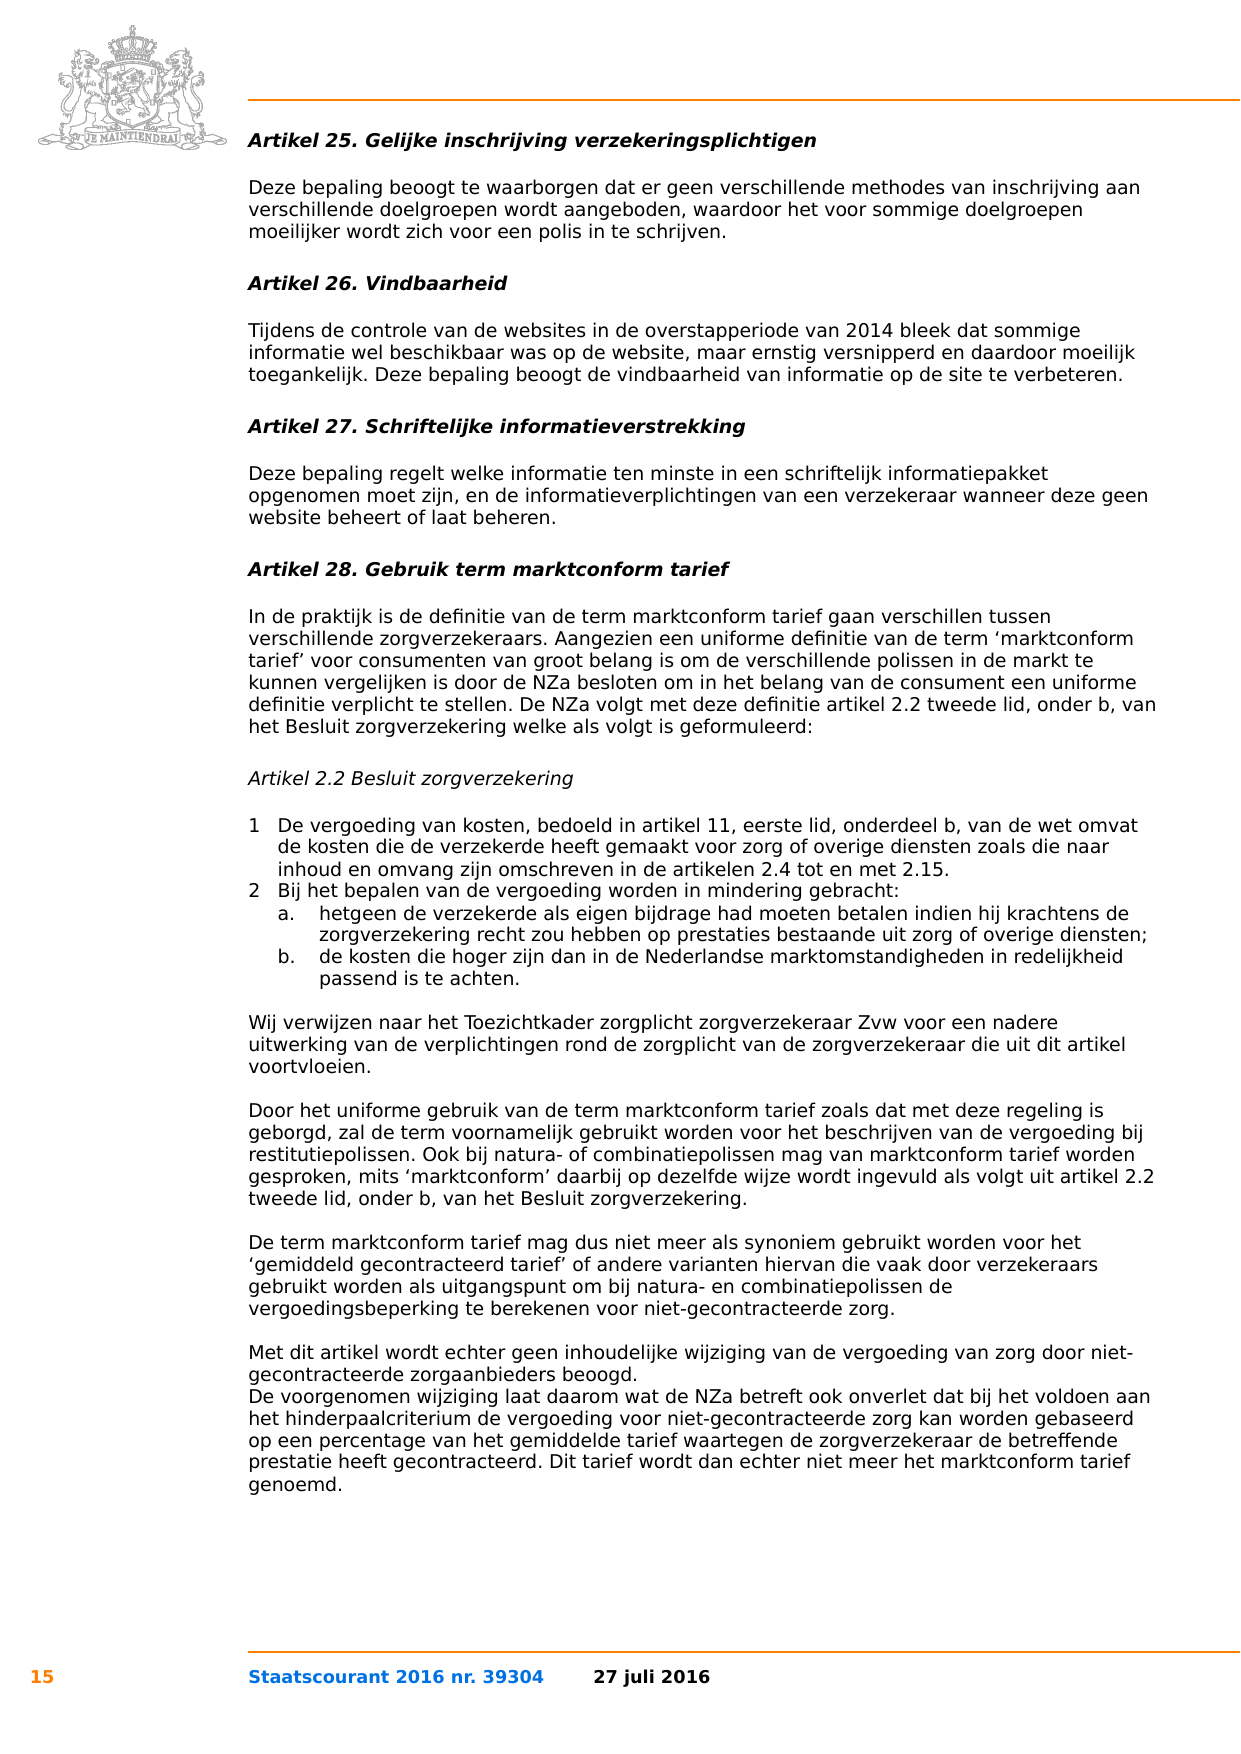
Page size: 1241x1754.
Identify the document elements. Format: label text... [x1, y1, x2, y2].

text De voorgenomen wijziging laat daarom wat de NZa betreft ook onverlet dat bij het voldoen aan het hinderpaalcriterium de vergoeding voor niet-gecontracteerde zorg kan worden gebaseerd op een percentage van het gemiddelde tarief waartegen de zorgverzekeraar de betreffende prestatie heeft gecontracteerd. Dit tarief wordt dan echter niet meer het marktconform tarief genoemd. [248, 1386, 1163, 1495]
text 2 Bij het bepalen van de vergoeding worden in mindering gebracht: [248, 880, 1163, 902]
text De term marktconform tarief mag dus niet meer als synoniem gebruikt worden voor het ‘gemiddeld gecontracteerd tarief’ of andere varianten hiervan die vaak door verzekeraars gebruikt worden als uitgangspunt om bij natura- en combinatiepolissen de vergoedingsbeperking te berekenen voor niet-gecontracteerde zorg. [248, 1232, 1163, 1320]
subtitle Artikel 25. Gelijke inschrijving verzekeringsplichtigen [248, 130, 1163, 152]
text b. de kosten die hoger zijn dan in de Nederlandse marktomstandigheden in redelijkheid passend is te achten. [277, 946, 1163, 990]
text Door het uniforme gebruik van de term marktconform tarief zoals dat met deze regeling is geborgd, zal de term voornamelijk gebruikt worden voor het beschrijven van de vergoeding bij restitutiepolissen. Ook bij natura- of combinatiepolissen mag van marktconform tarief worden gesproken, mits ‘marktconform’ daarbij op dezelfde wijze wordt ingevuld als volgt uit artikel 2.2 tweede lid, onder b, van het Besluit zorgverzekering. [248, 1100, 1163, 1210]
text Deze bepaling regelt welke informatie ten minste in een schriftelijk informatiepakket opgenomen moet zijn, en de informatieverplichtingen van een verzekeraar wanneer deze geen website beheert of laat beheren. [248, 463, 1163, 529]
subtitle Artikel 27. Schriftelijke informatieverstrekking [248, 416, 1163, 438]
subtitle Artikel 2.2 Besluit zorgverzekering [248, 767, 1163, 789]
text Deze bepaling beoogt te waarborgen dat er geen verschillende methodes van inschrijving aan verschillende doelgroepen wordt aangeboden, waardoor het voor sommige doelgroepen moeilijker wordt zich voor een polis in te schrijven. [248, 177, 1163, 243]
text 1 De vergoeding van kosten, bedoeld in artikel 11, eerste lid, onderdeel b, van de wet omvat de kosten die de verzekerde heeft gemaakt voor zorg of overige diensten zoals die naar inhoud en omvang zijn omschreven in de artikelen 2.4 tot en met 2.15. [248, 814, 1163, 880]
text Met dit artikel wordt echter geen inhoudelijke wijziging van de vergoeding van zorg door niet-gecontracteerde zorgaanbieders beoogd. [248, 1342, 1163, 1386]
text Wij verwijzen naar het Toezichtkader zorgplicht zorgverzekeraar Zvw voor een nadere uitwerking van de verplichtingen rond de zorgplicht van de zorgverzekeraar die uit dit artikel voortvloeien. [248, 1012, 1163, 1078]
subtitle Artikel 28. Gebruik term marktconform tarief [248, 559, 1163, 581]
text a. hetgeen de verzekerde als eigen bijdrage had moeten betalen indien hij krachtens de zorgverzekering recht zou hebben op prestaties bestaande uit zorg of overige diensten; [277, 902, 1163, 946]
subtitle Artikel 26. Vindbaarheid [248, 273, 1163, 295]
picture [38, 25, 227, 150]
text In de praktijk is de definitie van de term marktconform tarief gaan verschillen tussen verschillende zorgverzekeraars. Aangezien een uniforme definitie van de term ‘marktconform tarief’ voor consumenten van groot belang is om de verschillende polissen in de markt te kunnen vergelijken is door de NZa besloten om in het belang van de consument een uniforme definitie verplicht te stellen. De NZa volgt met deze definitie artikel 2.2 tweede lid, onder b, van het Besluit zorgverzekering welke als volgt is geformuleerd: [248, 606, 1163, 737]
text Tijdens de controle van de websites in de overstapperiode van 2014 bleek dat sommige informatie wel beschikbaar was op de website, maar ernstig versnipperd en daardoor moeilijk toegankelijk. Deze bepaling beoogt de vindbaarheid van informatie op de site te verbeteren. [248, 320, 1163, 386]
